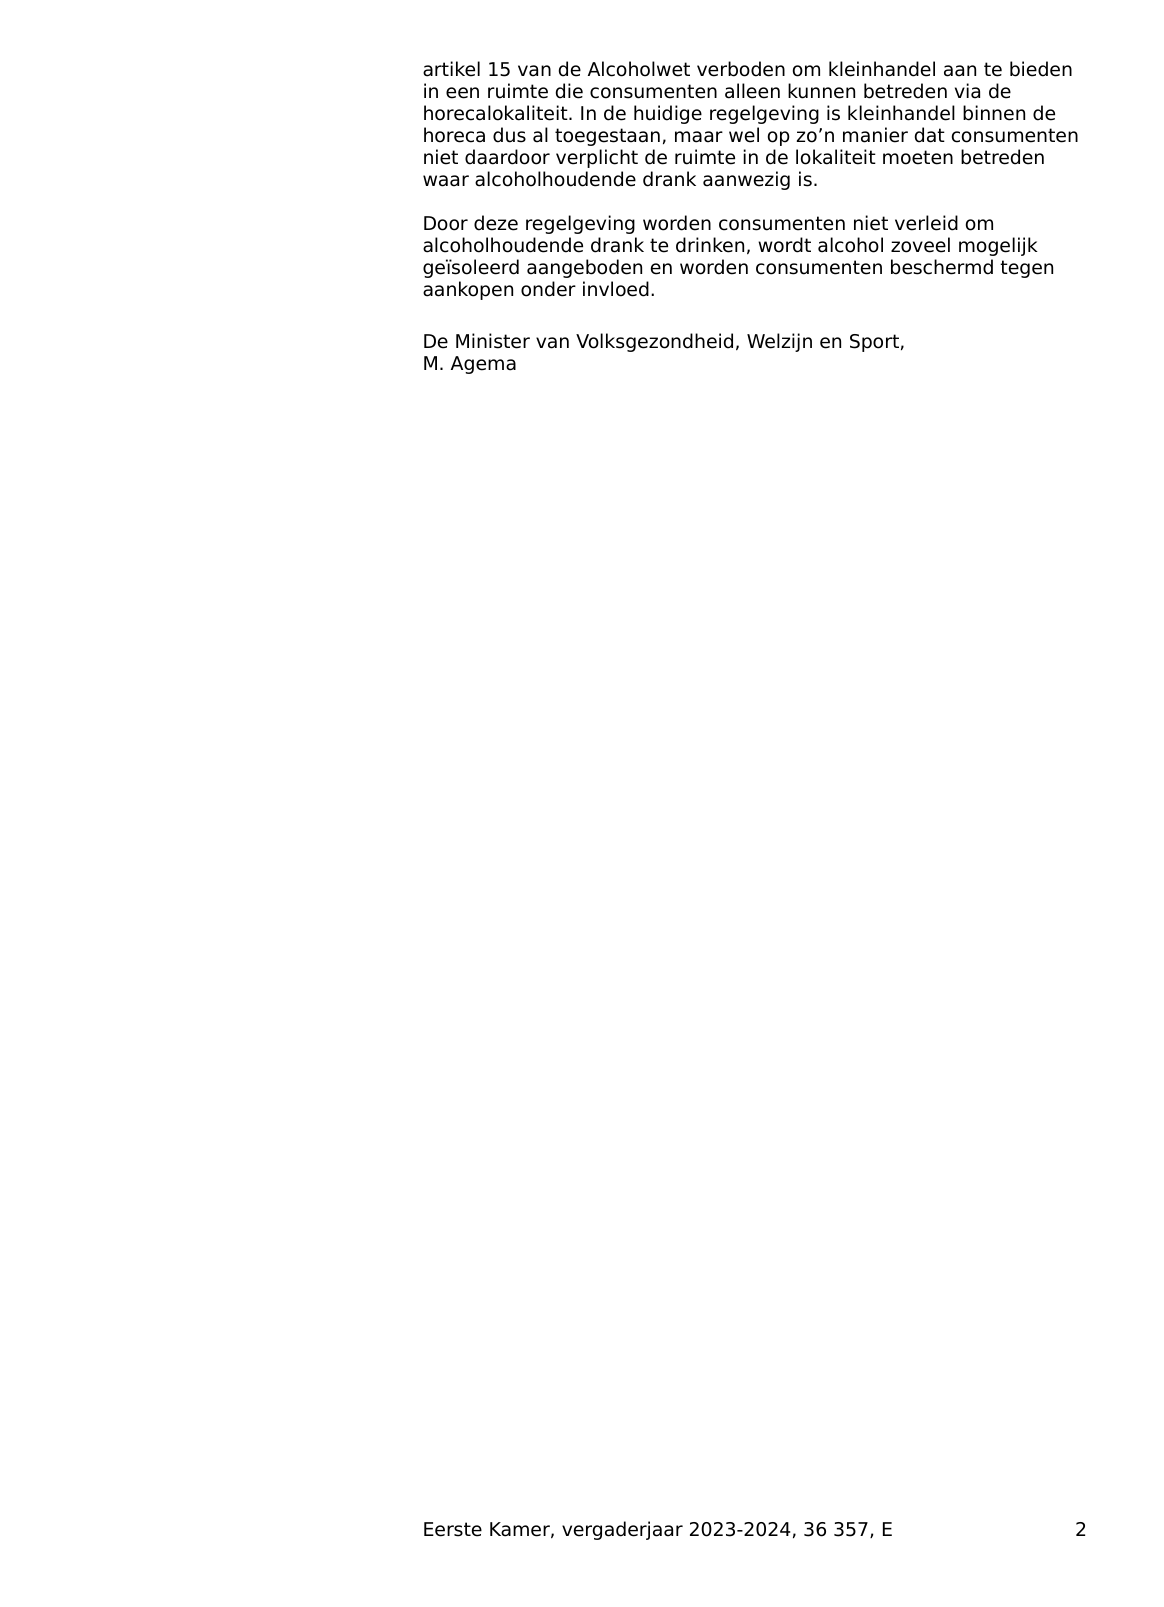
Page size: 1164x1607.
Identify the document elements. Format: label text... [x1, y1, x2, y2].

text De Minister van Volksgezondheid, Welzijn en Sport, M. Agema [422, 331, 1087, 375]
text artikel 15 van de Alcoholwet verboden om kleinhandel aan te bieden in een ruimte die consumenten alleen kunnen betreden via de horecalokaliteit. In de huidige regelgeving is kleinhandel binnen de horeca dus al toegestaan, maar wel op zo’n manier dat consumenten niet daardoor verplicht de ruimte in de lokaliteit moeten betreden waar alcoholhoudende drank aanwezig is. [422, 59, 1087, 191]
text Door deze regelgeving worden consumenten niet verleid om alcoholhoudende drank te drinken, wordt alcohol zoveel mogelijk geïsoleerd aangeboden en worden consumenten beschermd tegen aankopen onder invloed. [422, 213, 1087, 301]
